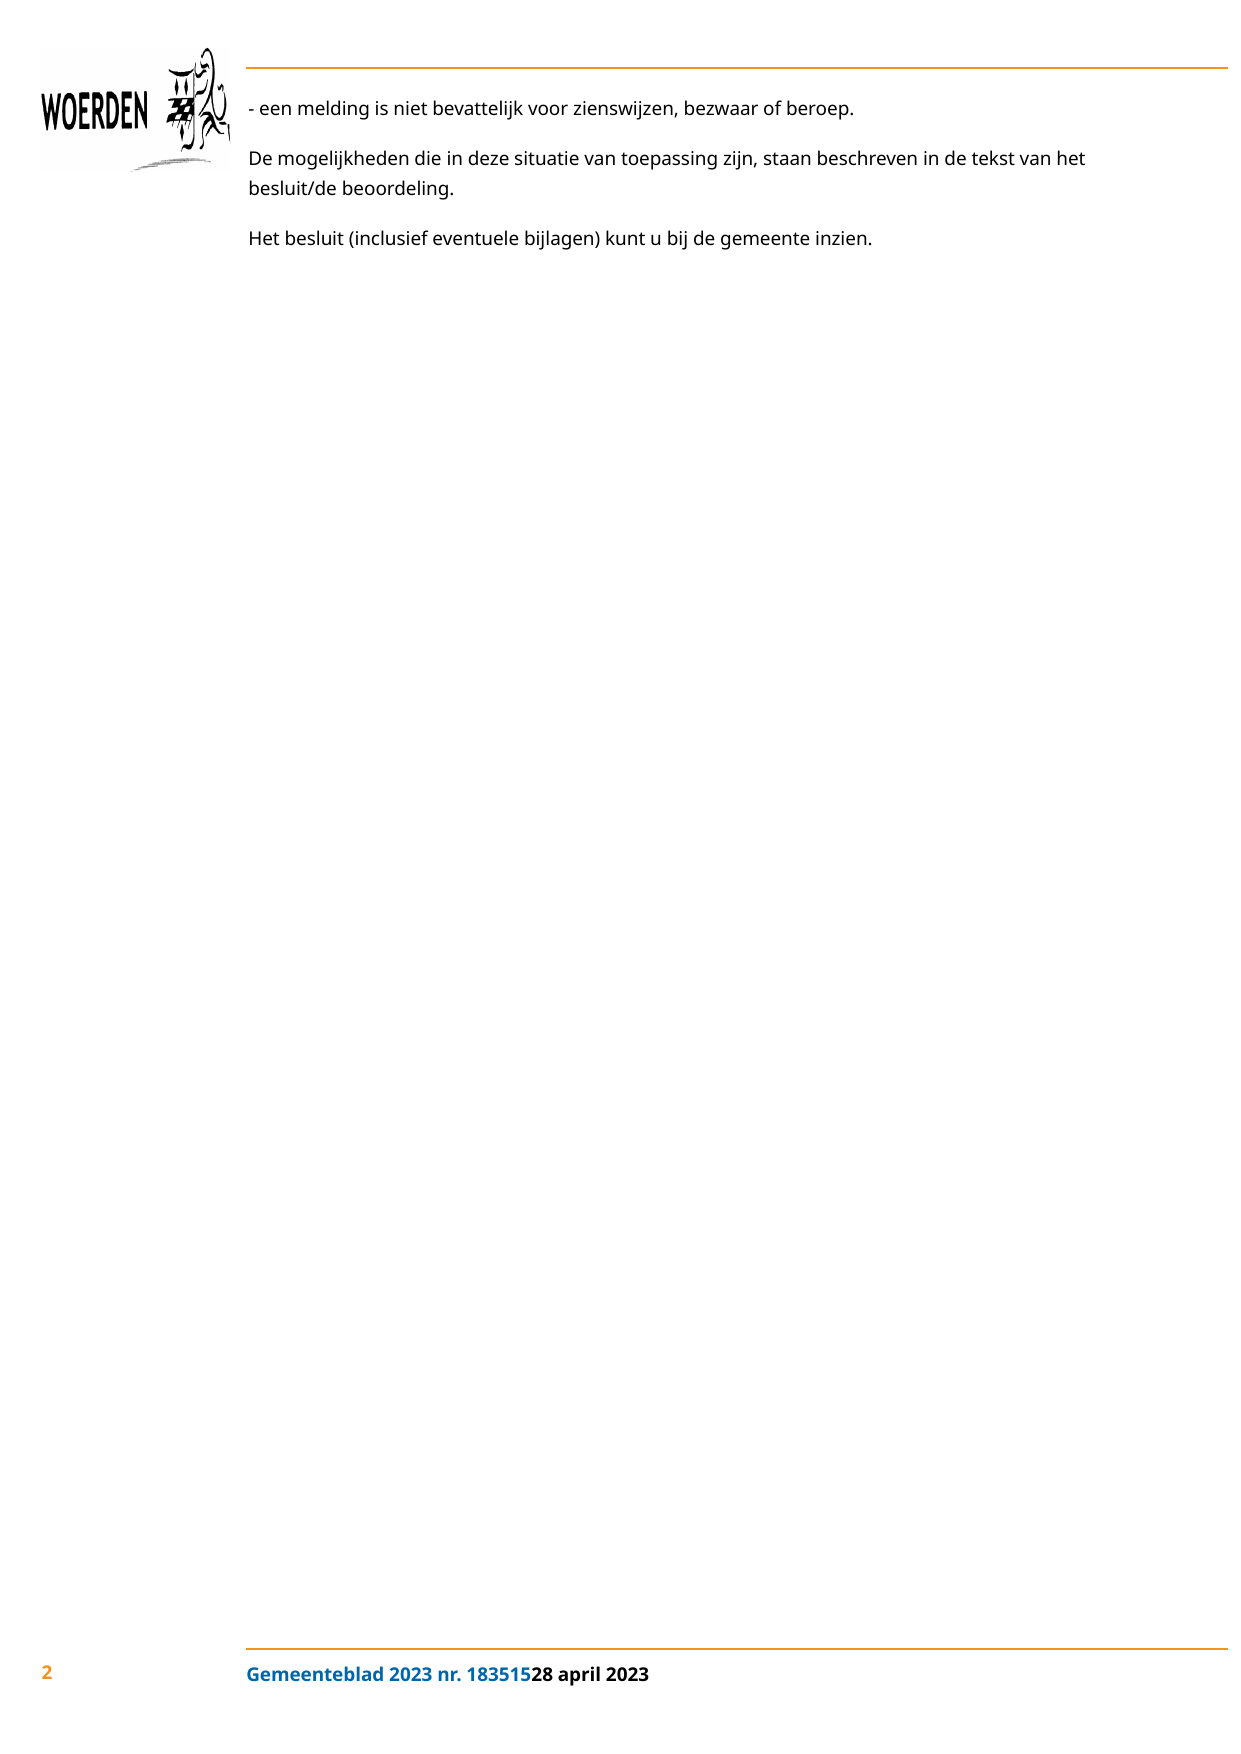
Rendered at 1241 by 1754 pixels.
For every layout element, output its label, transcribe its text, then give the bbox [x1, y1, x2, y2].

text De mogelijkheden die in deze situatie van toepassing zijn, staan beschreven in de tekst van het besluit/de beoordeling. [248, 145, 1152, 201]
text - een melding is niet bevattelijk voor zienswijzen, bezwaar of beroep. [248, 95, 1152, 121]
picture [41, 47, 231, 172]
text Het besluit (inclusief eventuele bijlagen) kunt u bij de gemeente inzien. [248, 225, 1152, 251]
